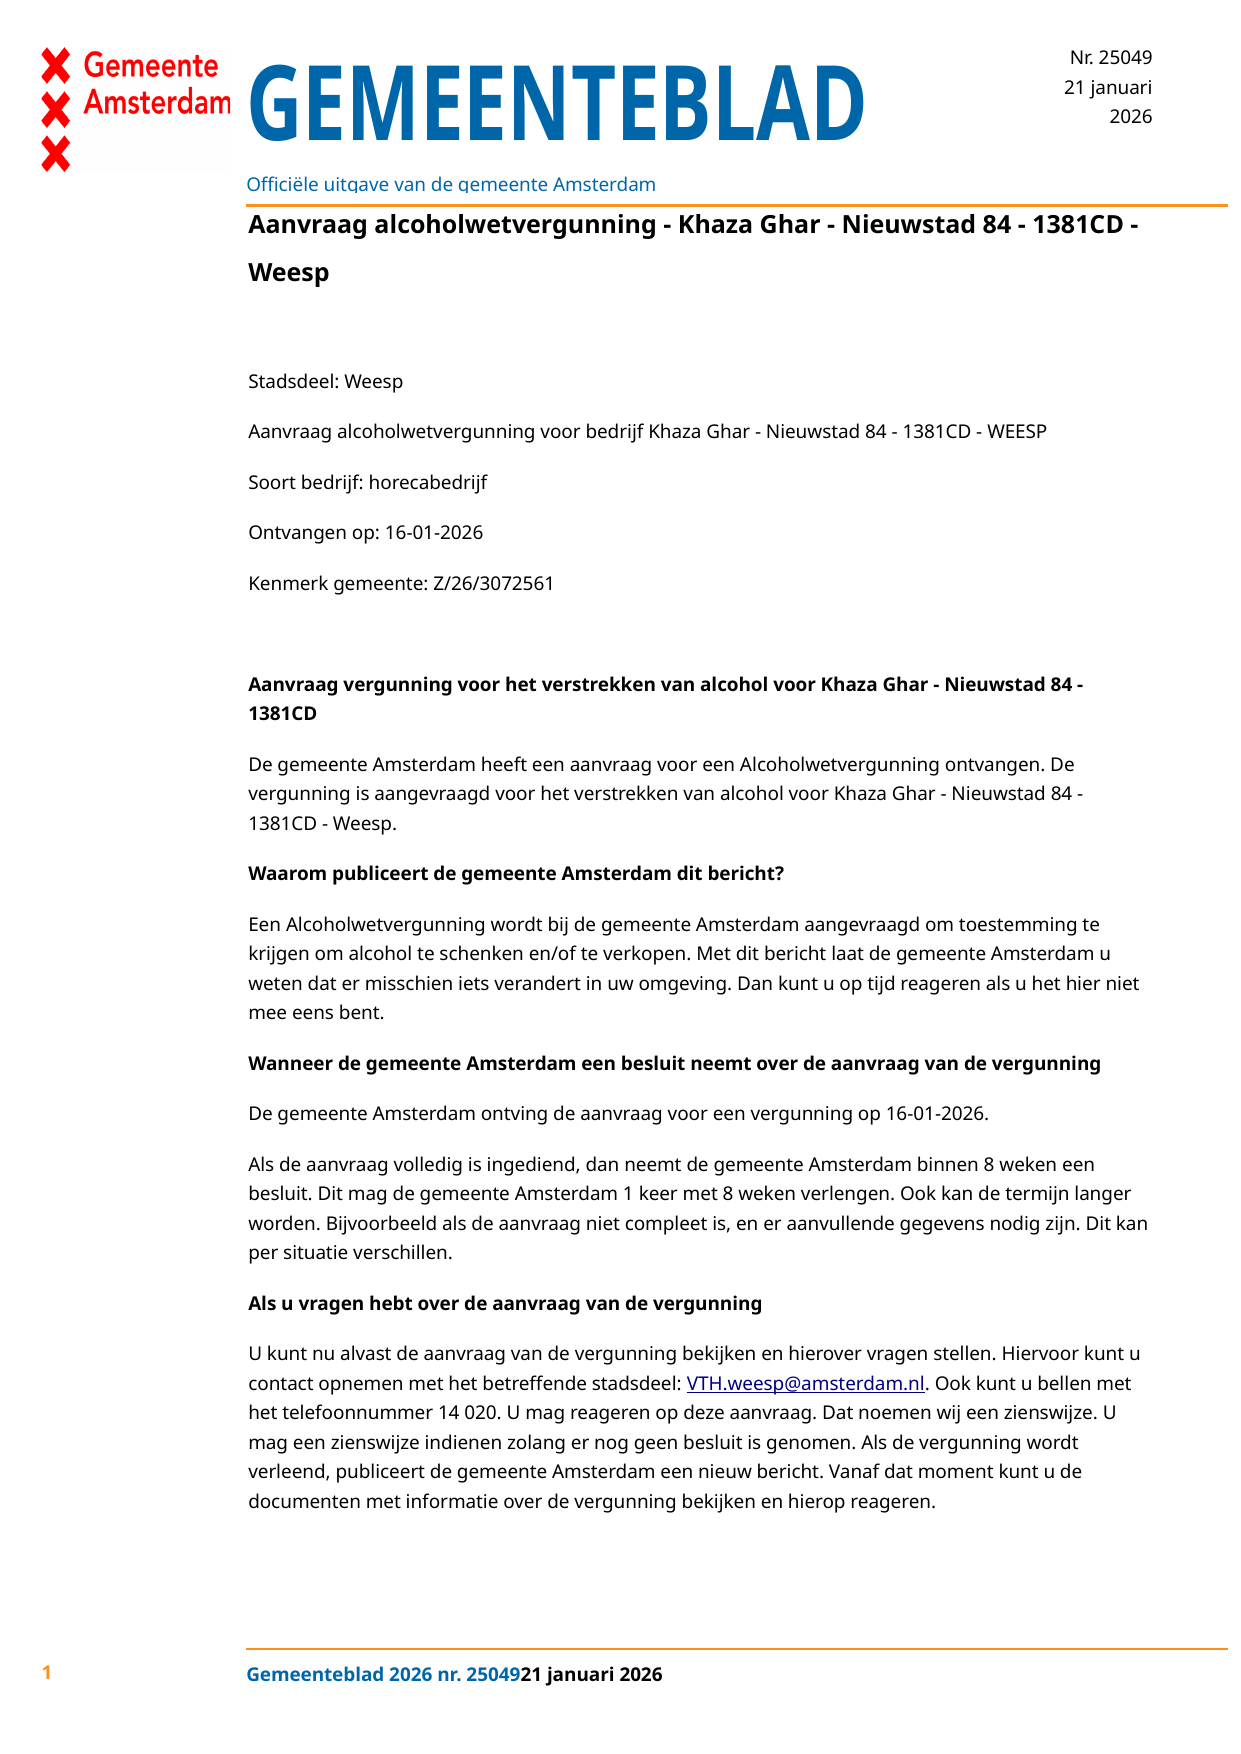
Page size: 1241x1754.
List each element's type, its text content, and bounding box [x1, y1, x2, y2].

text De gemeente Amsterdam ontving de aanvraag voor een vergunning op 16-01-2026. [248, 1100, 1152, 1126]
picture [41, 47, 231, 172]
text Als u vragen hebt over de aanvraag van de vergunning [248, 1290, 1152, 1316]
text De gemeente Amsterdam heeft een aanvraag voor een Alcoholwetvergunning ontvangen. De vergunning is aangevraagd voor het verstrekken van alcohol voor Khaza Ghar - Nieuwstad 84 - 1381CD - Weesp. [248, 751, 1152, 836]
text Als de aanvraag volledig is ingediend, dan neemt de gemeente Amsterdam binnen 8 weken een besluit. Dit mag de gemeente Amsterdam 1 keer met 8 weken verlengen. Ook kan de termijn langer worden. Bijvoorbeeld als de aanvraag niet compleet is, en er aanvullende gegevens nodig zijn. Dit kan per situatie verschillen. [248, 1151, 1152, 1265]
text Aanvraag vergunning voor het verstrekken van alcohol voor Khaza Ghar - Nieuwstad 84 - 1381CD [248, 671, 1152, 726]
text U kunt nu alvast de aanvraag van de vergunning bekijken en hierover vragen stellen. Hiervoor kunt u contact opnemen met het betreffende stadsdeel: VTH.weesp@amsterdam.nl. Ook kunt u bellen met het telefoonnummer 14 020. U mag reageren op deze aanvraag. Dat noemen wij een zienswijze. U mag een zienswijze indienen zolang er nog geen besluit is genomen. Als de vergunning wordt verleend, publiceert de gemeente Amsterdam een nieuw bericht. Vanaf dat moment kunt u de documenten met informatie over de vergunning bekijken en hierop reageren. [248, 1340, 1152, 1514]
text Aanvraag alcoholwetvergunning voor bedrijf Khaza Ghar - Nieuwstad 84 - 1381CD - WEESP [248, 419, 1152, 444]
text Ontvangen op: 16-01-2026 [248, 519, 1152, 545]
text Wanneer de gemeente Amsterdam een besluit neemt over de aanvraag van de vergunning [248, 1050, 1152, 1076]
text Waarom publiceert de gemeente Amsterdam dit bericht? [248, 860, 1152, 886]
text Kenmerk gemeente: Z/26/3072561 [248, 570, 1152, 596]
text Een Alcoholwetvergunning wordt bij de gemeente Amsterdam aangevraagd om toestemming te krijgen om alcohol te schenken en/of te verkopen. Met dit bericht laat de gemeente Amsterdam u weten dat er misschien iets verandert in uw omgeving. Dan kunt u op tijd reageren als u het hier niet mee eens bent. [248, 911, 1152, 1025]
text Stadsdeel: Weesp [248, 368, 1152, 394]
text Soort bedrijf: horecabedrijf [248, 469, 1152, 495]
text Aanvraag alcoholwetvergunning - Khaza Ghar - Nieuwstad 84 - 1381CD - Weesp [248, 207, 1152, 288]
